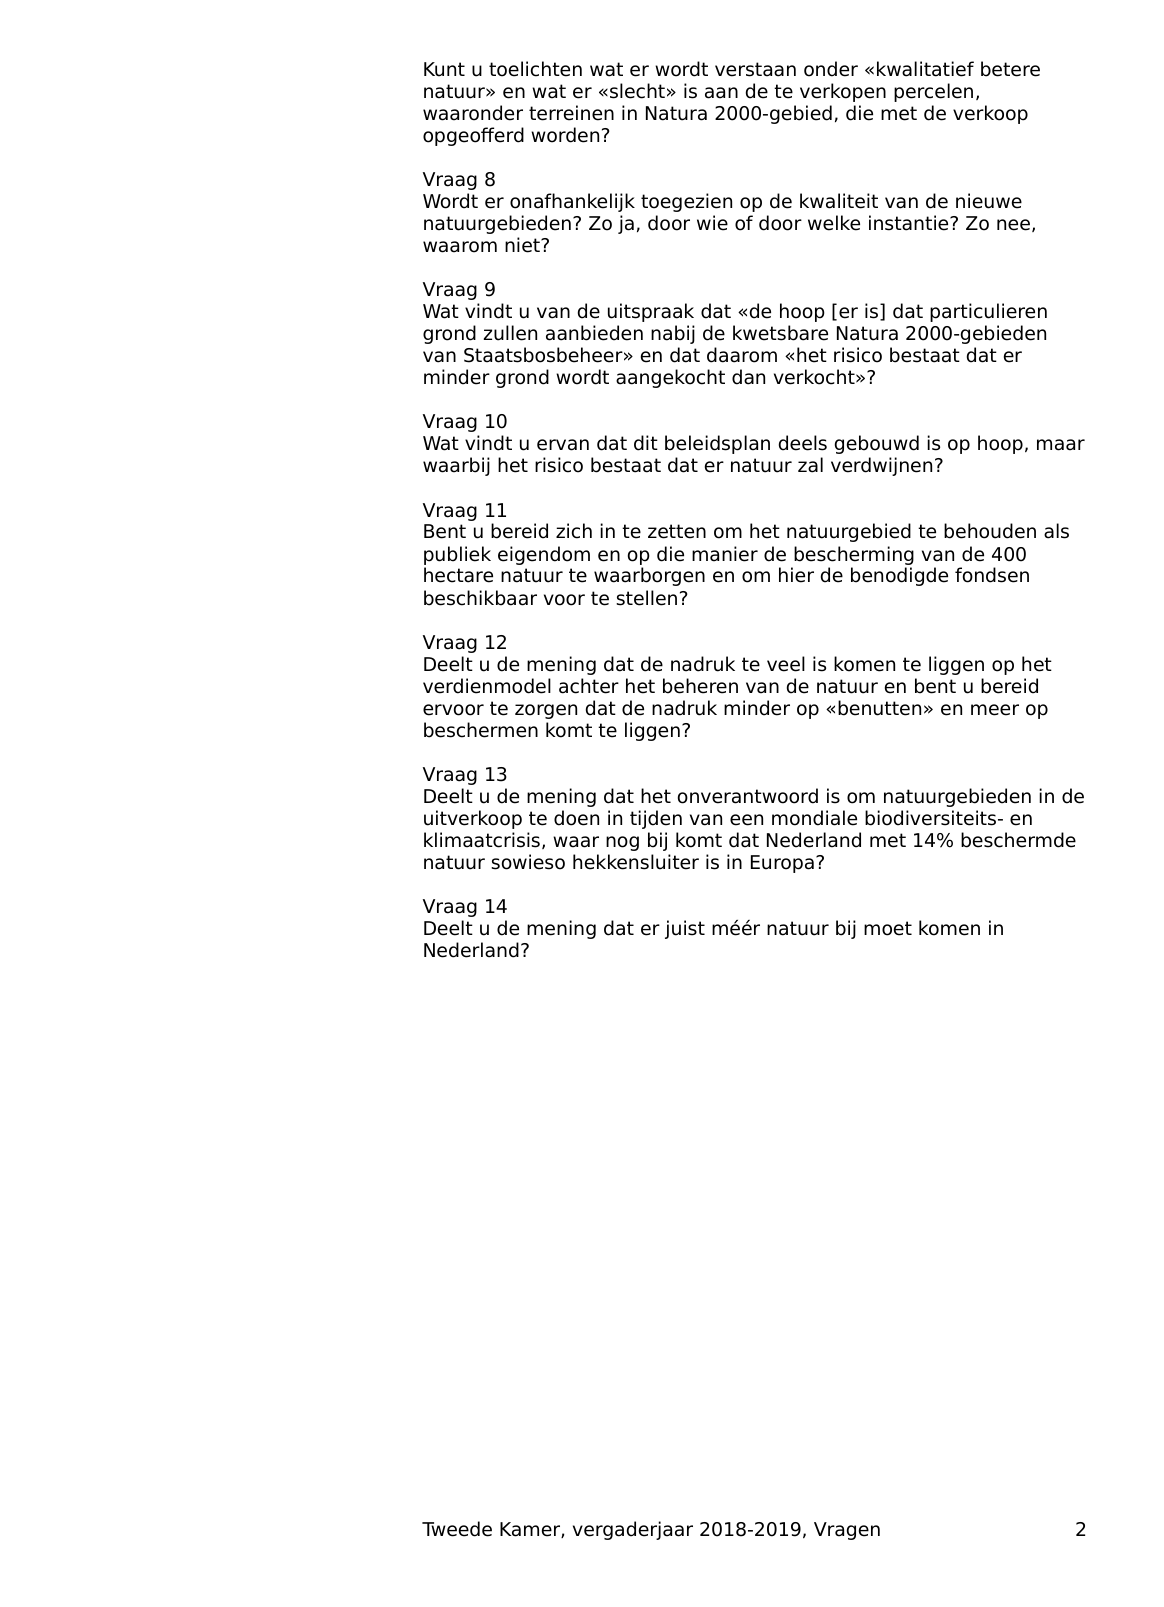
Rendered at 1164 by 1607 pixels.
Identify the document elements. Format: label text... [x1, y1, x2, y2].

text Vraag 10 [422, 411, 1087, 433]
text Vraag 8 [422, 169, 1087, 191]
text Vraag 11 [422, 499, 1087, 521]
text Bent u bereid zich in te zetten om het natuurgebied te behouden als publiek eigendom en op die manier de bescherming van de 400 hectare natuur te waarborgen en om hier de benodigde fondsen beschikbaar voor te stellen? [422, 521, 1087, 609]
text Vraag 12 [422, 632, 1087, 653]
text Kunt u toelichten wat er wordt verstaan onder «kwalitatief betere natuur» en wat er «slecht» is aan de te verkopen percelen, waaronder terreinen in Natura 2000-gebied, die met de verkoop opgeofferd worden? [422, 59, 1087, 147]
text Vraag 9 [422, 279, 1087, 301]
text Wat vindt u van de uitspraak dat «de hoop [er is] dat particulieren grond zullen aanbieden nabij de kwetsbare Natura 2000-gebieden van Staatsbosbeheer» en dat daarom «het risico bestaat dat er minder grond wordt aangekocht dan verkocht»? [422, 301, 1087, 389]
text Deelt u de mening dat de nadruk te veel is komen te liggen op het verdienmodel achter het beheren van de natuur en bent u bereid ervoor te zorgen dat de nadruk minder op «benutten» en meer op beschermen komt te liggen? [422, 653, 1087, 741]
text Vraag 13 [422, 764, 1087, 786]
text Deelt u de mening dat er juist méér natuur bij moet komen in Nederland? [422, 918, 1087, 962]
text Vraag 14 [422, 896, 1087, 918]
text Wordt er onafhankelijk toegezien op de kwaliteit van de nieuwe natuurgebieden? Zo ja, door wie of door welke instantie? Zo nee, waarom niet? [422, 191, 1087, 257]
text Deelt u de mening dat het onverantwoord is om natuurgebieden in de uitverkoop te doen in tijden van een mondiale biodiversiteits- en klimaatcrisis, waar nog bij komt dat Nederland met 14% beschermde natuur sowieso hekkensluiter is in Europa? [422, 786, 1087, 873]
text Wat vindt u ervan dat dit beleidsplan deels gebouwd is op hoop, maar waarbij het risico bestaat dat er natuur zal verdwijnen? [422, 433, 1087, 477]
